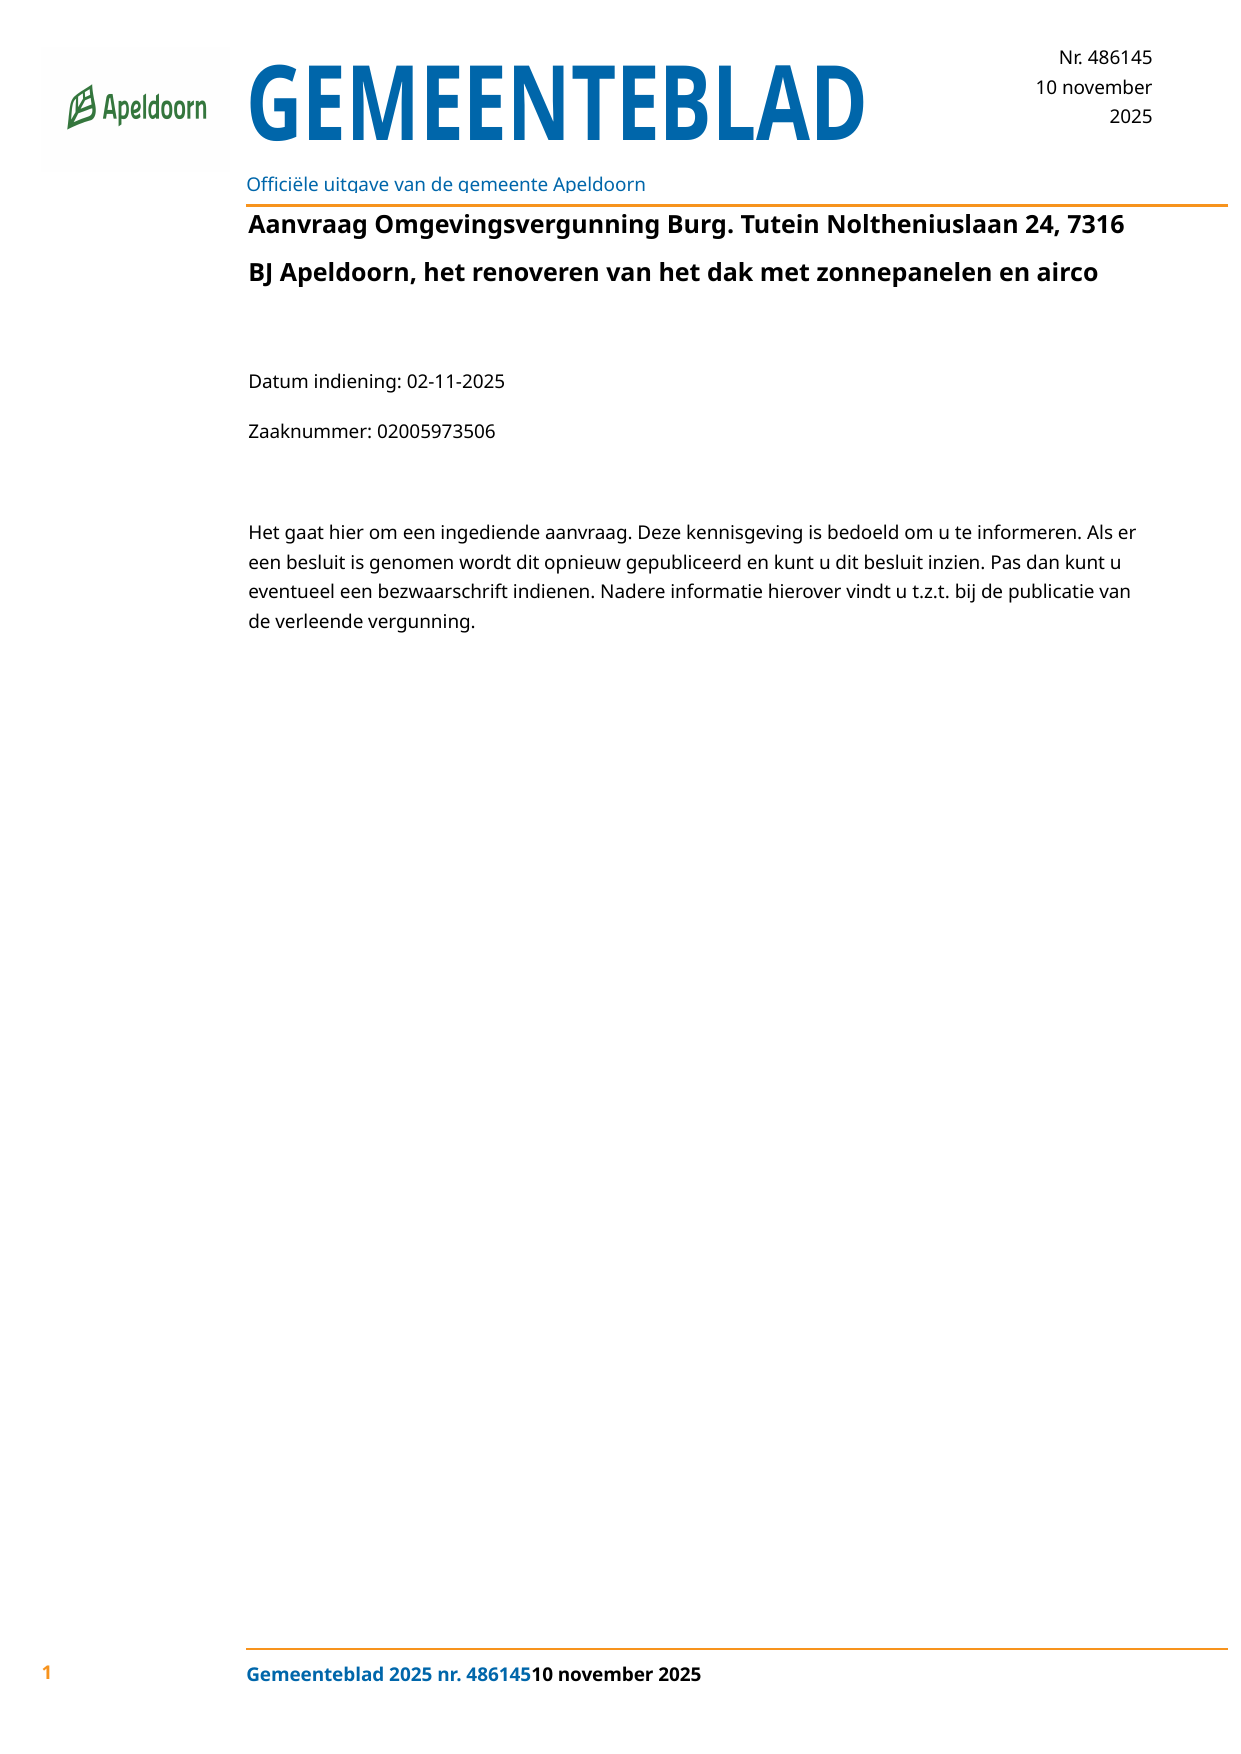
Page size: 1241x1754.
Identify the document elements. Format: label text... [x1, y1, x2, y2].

text Datum indiening: 02-11-2025 [248, 368, 1152, 394]
text Het gaat hier om een ingediende aanvraag. Deze kennisgeving is bedoeld om u te informeren. Als er een besluit is genomen wordt dit opnieuw gepubliceerd en kunt u dit besluit inzien. Pas dan kunt u eventueel een bezwaarschrift indienen. Nadere informatie hierover vindt u t.z.t. bij de publicatie van de verleende vergunning. [248, 519, 1152, 634]
text Zaaknummer: 02005973506 [248, 419, 1152, 444]
picture [41, 47, 231, 172]
text Aanvraag Omgevingsvergunning Burg. Tutein Noltheniuslaan 24, 7316 BJ Apeldoorn, het renoveren van het dak met zonnepanelen en airco [248, 207, 1152, 288]
